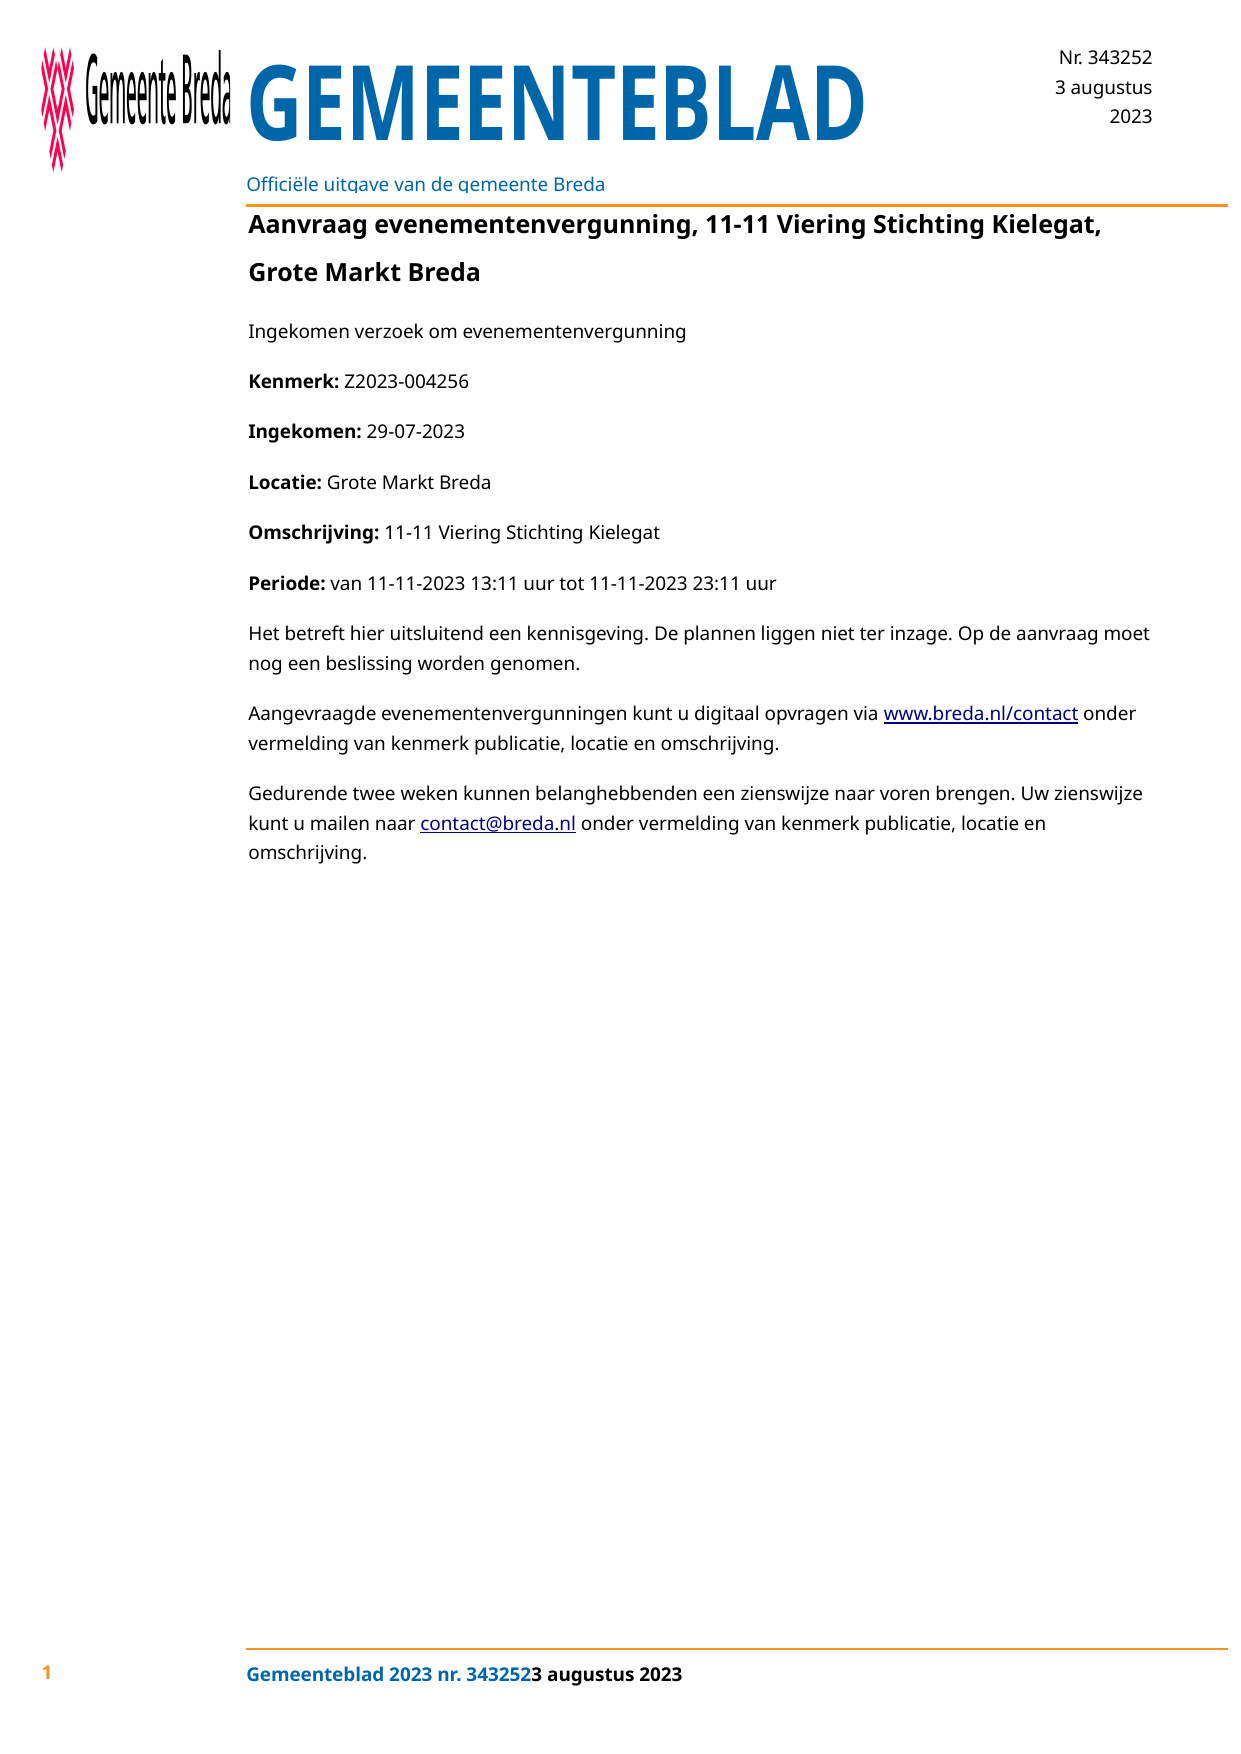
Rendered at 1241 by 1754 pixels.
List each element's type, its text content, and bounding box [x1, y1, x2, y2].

text Periode: van 11-11-2023 13:11 uur tot 11-11-2023 23:11 uur [248, 570, 1152, 596]
text Het betreft hier uitsluitend een kennisgeving. De plannen liggen niet ter inzage. Op de aanvraag moet nog een beslissing worden genomen. [248, 620, 1152, 676]
text Aangevraagde evenementenvergunningen kunt u digitaal opvragen via www.breda.nl/contact onder vermelding van kenmerk publicatie, locatie en omschrijving. [248, 700, 1152, 756]
text Kenmerk: Z2023-004256 [248, 368, 1152, 394]
text Gedurende twee weken kunnen belanghebbenden een zienswijze naar voren brengen. Uw zienswijze kunt u mailen naar contact@breda.nl onder vermelding van kenmerk publicatie, locatie en omschrijving. [248, 780, 1152, 865]
text Omschrijving: 11-11 Viering Stichting Kielegat [248, 519, 1152, 545]
text Locatie: Grote Markt Breda [248, 469, 1152, 495]
text Aanvraag evenementenvergunning, 11-11 Viering Stichting Kielegat, Grote Markt Breda [248, 207, 1152, 288]
text Ingekomen: 29-07-2023 [248, 419, 1152, 444]
text Ingekomen verzoek om evenementenvergunning [248, 318, 1152, 344]
picture [41, 47, 231, 172]
